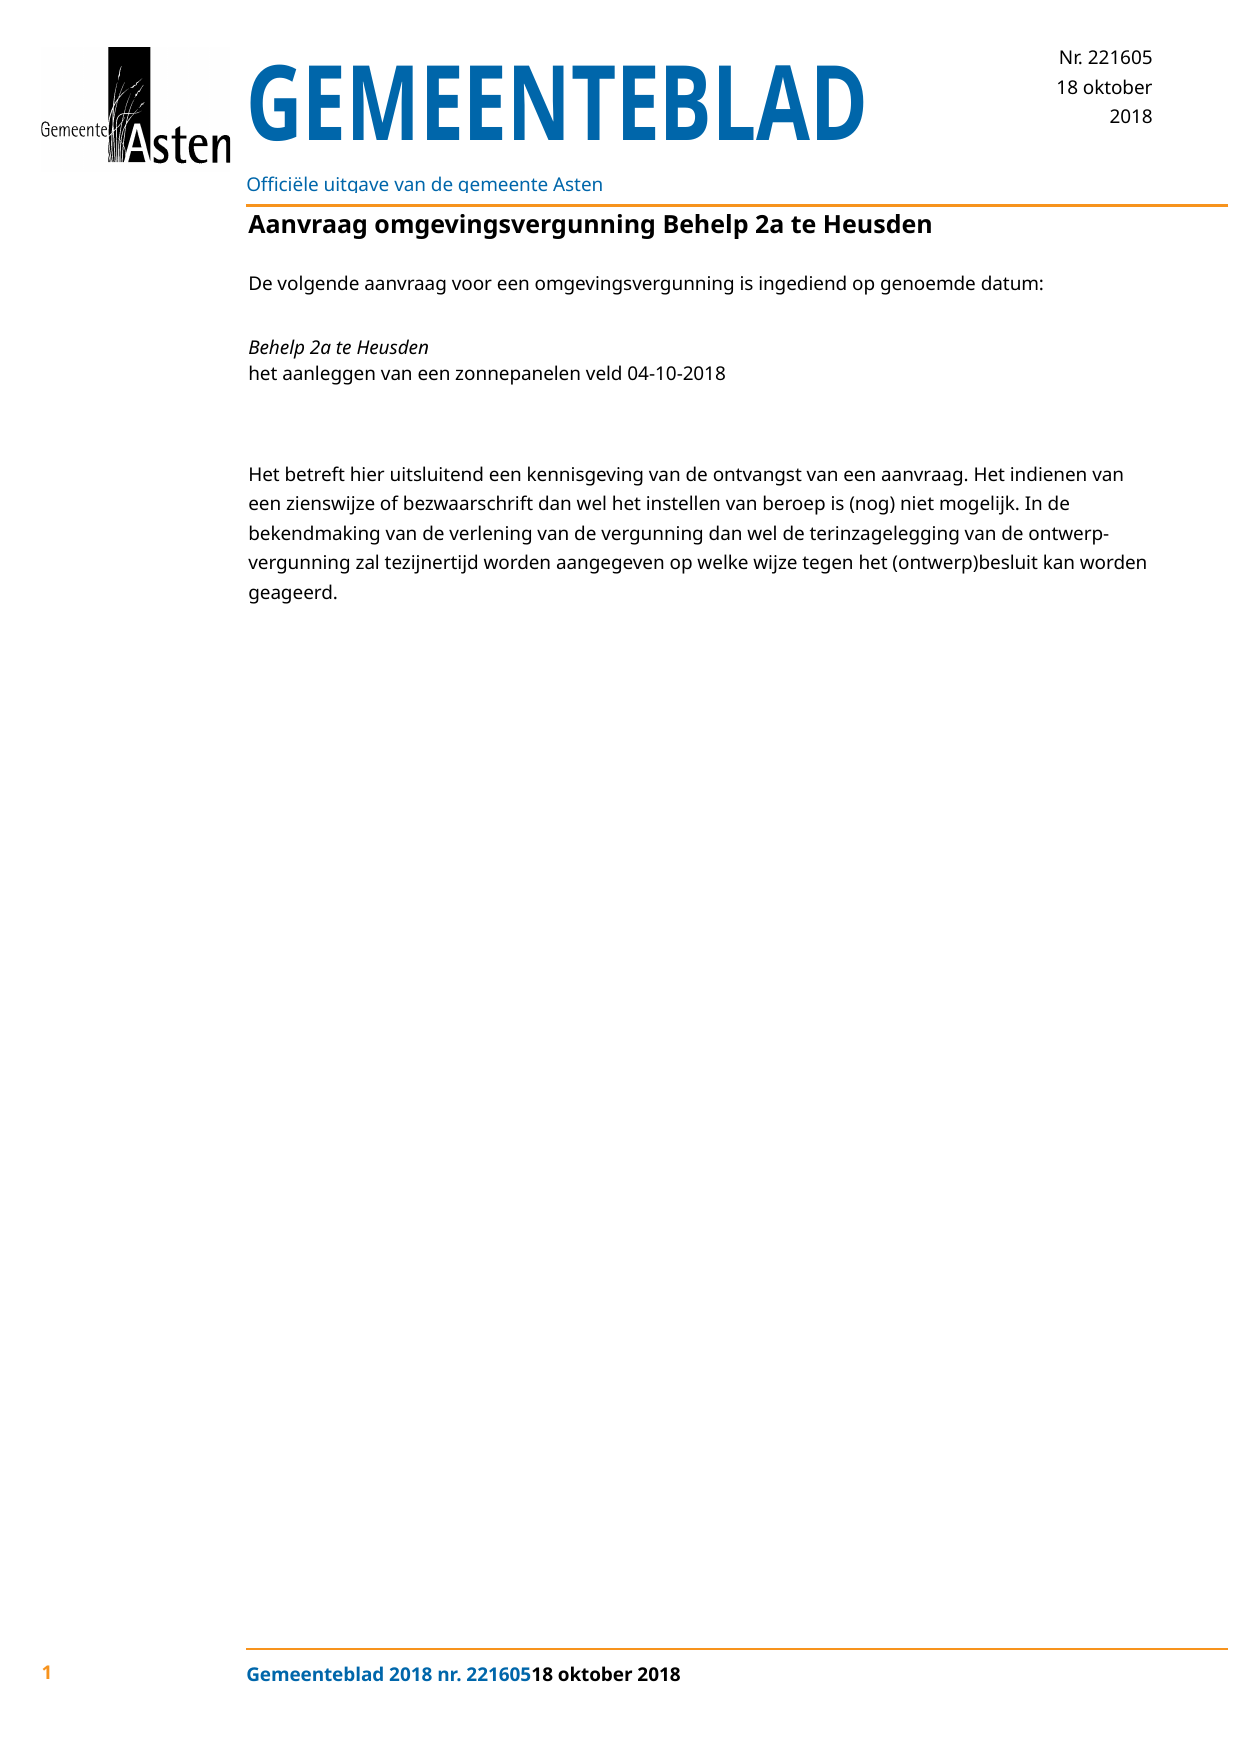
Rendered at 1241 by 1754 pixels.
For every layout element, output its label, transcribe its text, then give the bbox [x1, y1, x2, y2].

text Aanvraag omgevingsvergunning Behelp 2a te Heusden [248, 207, 1152, 241]
picture [41, 47, 231, 172]
text De volgende aanvraag voor een omgevingsvergunning is ingediend op genoemde datum: [248, 270, 1152, 296]
text Behelp 2a te Heusden [248, 334, 1152, 360]
text Het betreft hier uitsluitend een kennisgeving van de ontvangst van een aanvraag. Het indienen van een zienswijze of bezwaarschrift dan wel het instellen van beroep is (nog) niet mogelijk. In de bekendmaking van de verlening van de vergunning dan wel de terinzagelegging van de ontwerp-vergunning zal tezijnertijd worden aangegeven op welke wijze tegen het (ontwerp)besluit kan worden geageerd. [248, 461, 1152, 605]
text het aanleggen van een zonnepanelen veld 04-10-2018 [248, 360, 1152, 386]
